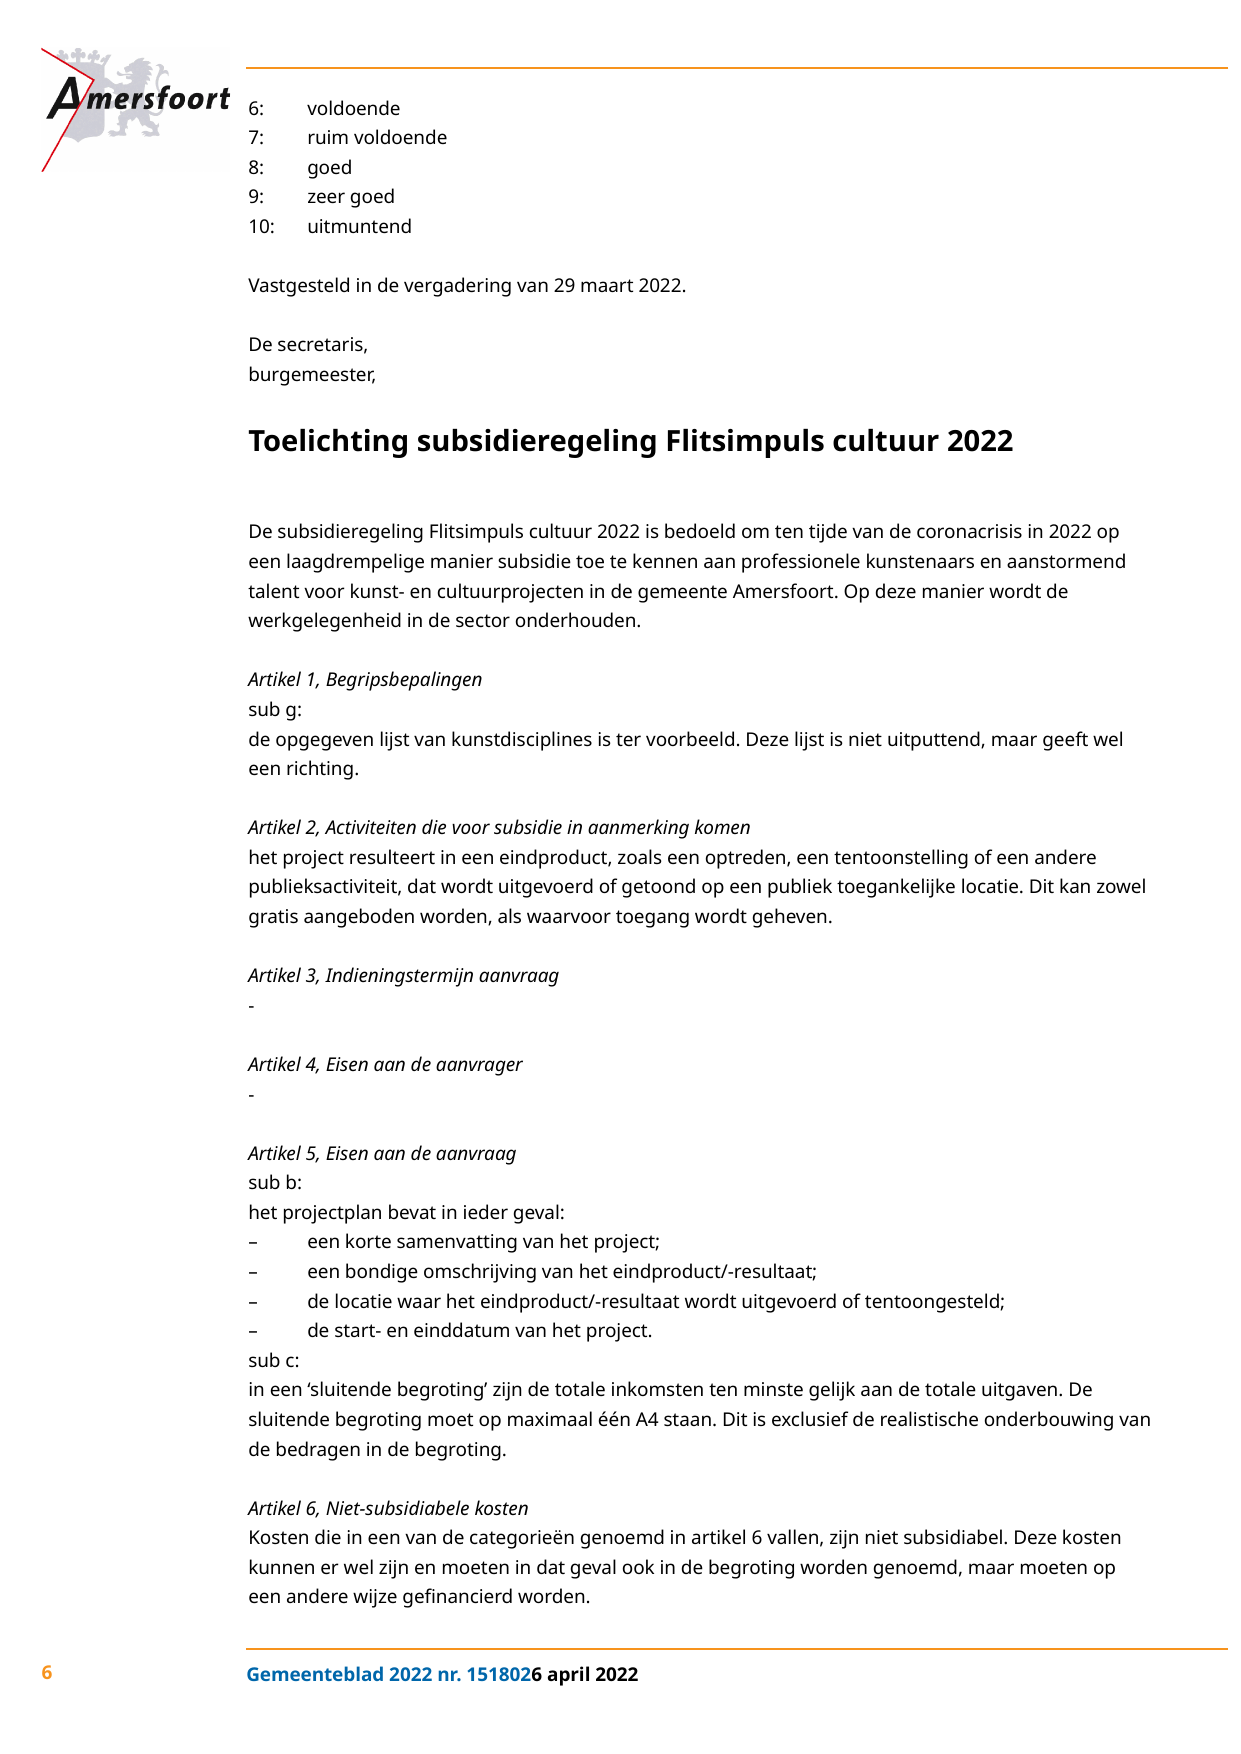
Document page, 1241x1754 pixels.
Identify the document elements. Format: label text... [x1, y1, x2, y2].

text Vastgesteld in de vergadering van 29 maart 2022. [248, 272, 1152, 298]
text Artikel 6, Niet-subsidiabele kosten [248, 1495, 1152, 1521]
text sub c: [248, 1347, 1152, 1373]
list ruim voldoende [248, 124, 1152, 150]
list goed [248, 154, 1152, 180]
list de start- en einddatum van het project. [248, 1317, 1152, 1343]
text Artikel 3, Indieningstermijn aanvraag [248, 962, 1152, 988]
text - [248, 1081, 1152, 1106]
list voldoende [248, 95, 1152, 121]
text burgemeester, [248, 361, 1152, 387]
list uitmuntend [248, 213, 1152, 239]
text Artikel 5, Eisen aan de aanvraag [248, 1140, 1152, 1166]
text sub b: [248, 1169, 1152, 1195]
text het project resulteert in een eindproduct, zoals een optreden, een tentoonstelling of een andere publieksactiviteit, dat wordt uitgevoerd of getoond op een publiek toegankelijke locatie. Dit kan zowel gratis aangeboden worden, als waarvoor toegang wordt geheven. [248, 844, 1152, 929]
list een korte samenvatting van het project; [248, 1229, 1152, 1254]
text Toelichting subsidieregeling Flitsimpuls cultuur 2022 [248, 420, 1152, 460]
picture [41, 47, 231, 172]
text Artikel 1, Begripsbepalingen [248, 667, 1152, 692]
text Artikel 2, Activiteiten die voor subsidie in aanmerking komen [248, 814, 1152, 840]
text in een ‘sluitende begroting’ zijn de totale inkomsten ten minste gelijk aan de totale uitgaven. De sluitende begroting moet op maximaal één A4 staan. Dit is exclusief de realistische onderbouwing van de bedragen in de begroting. [248, 1377, 1152, 1461]
text het projectplan bevat in ieder geval: [248, 1199, 1152, 1225]
list de locatie waar het eindproduct/-resultaat wordt uitgevoerd of tentoongesteld; [248, 1288, 1152, 1313]
text sub g: [248, 696, 1152, 722]
text Kosten die in een van de categorieën genoemd in artikel 6 vallen, zijn niet subsidiabel. Deze kosten kunnen er wel zijn en moeten in dat geval ook in de begroting worden genoemd, maar moeten op een andere wijze gefinancierd worden. [248, 1524, 1152, 1609]
text De subsidieregeling Flitsimpuls cultuur 2022 is bedoeld om ten tijde van de coronacrisis in 2022 op een laagdrempelige manier subsidie toe te kennen aan professionele kunstenaars en aanstormend talent voor kunst- en cultuurprojecten in de gemeente Amersfoort. Op deze manier wordt de werkgelegenheid in de sector onderhouden. [248, 519, 1152, 633]
text de opgegeven lijst van kunstdisciplines is ter voorbeeld. Deze lijst is niet uitputtend, maar geeft wel een richting. [248, 726, 1152, 781]
list een bondige omschrijving van het eindproduct/-resultaat; [248, 1258, 1152, 1284]
list zeer goed [248, 183, 1152, 209]
text De secretaris, [248, 331, 1152, 357]
text Artikel 4, Eisen aan de aanvrager [248, 1051, 1152, 1077]
text - [248, 992, 1152, 1018]
